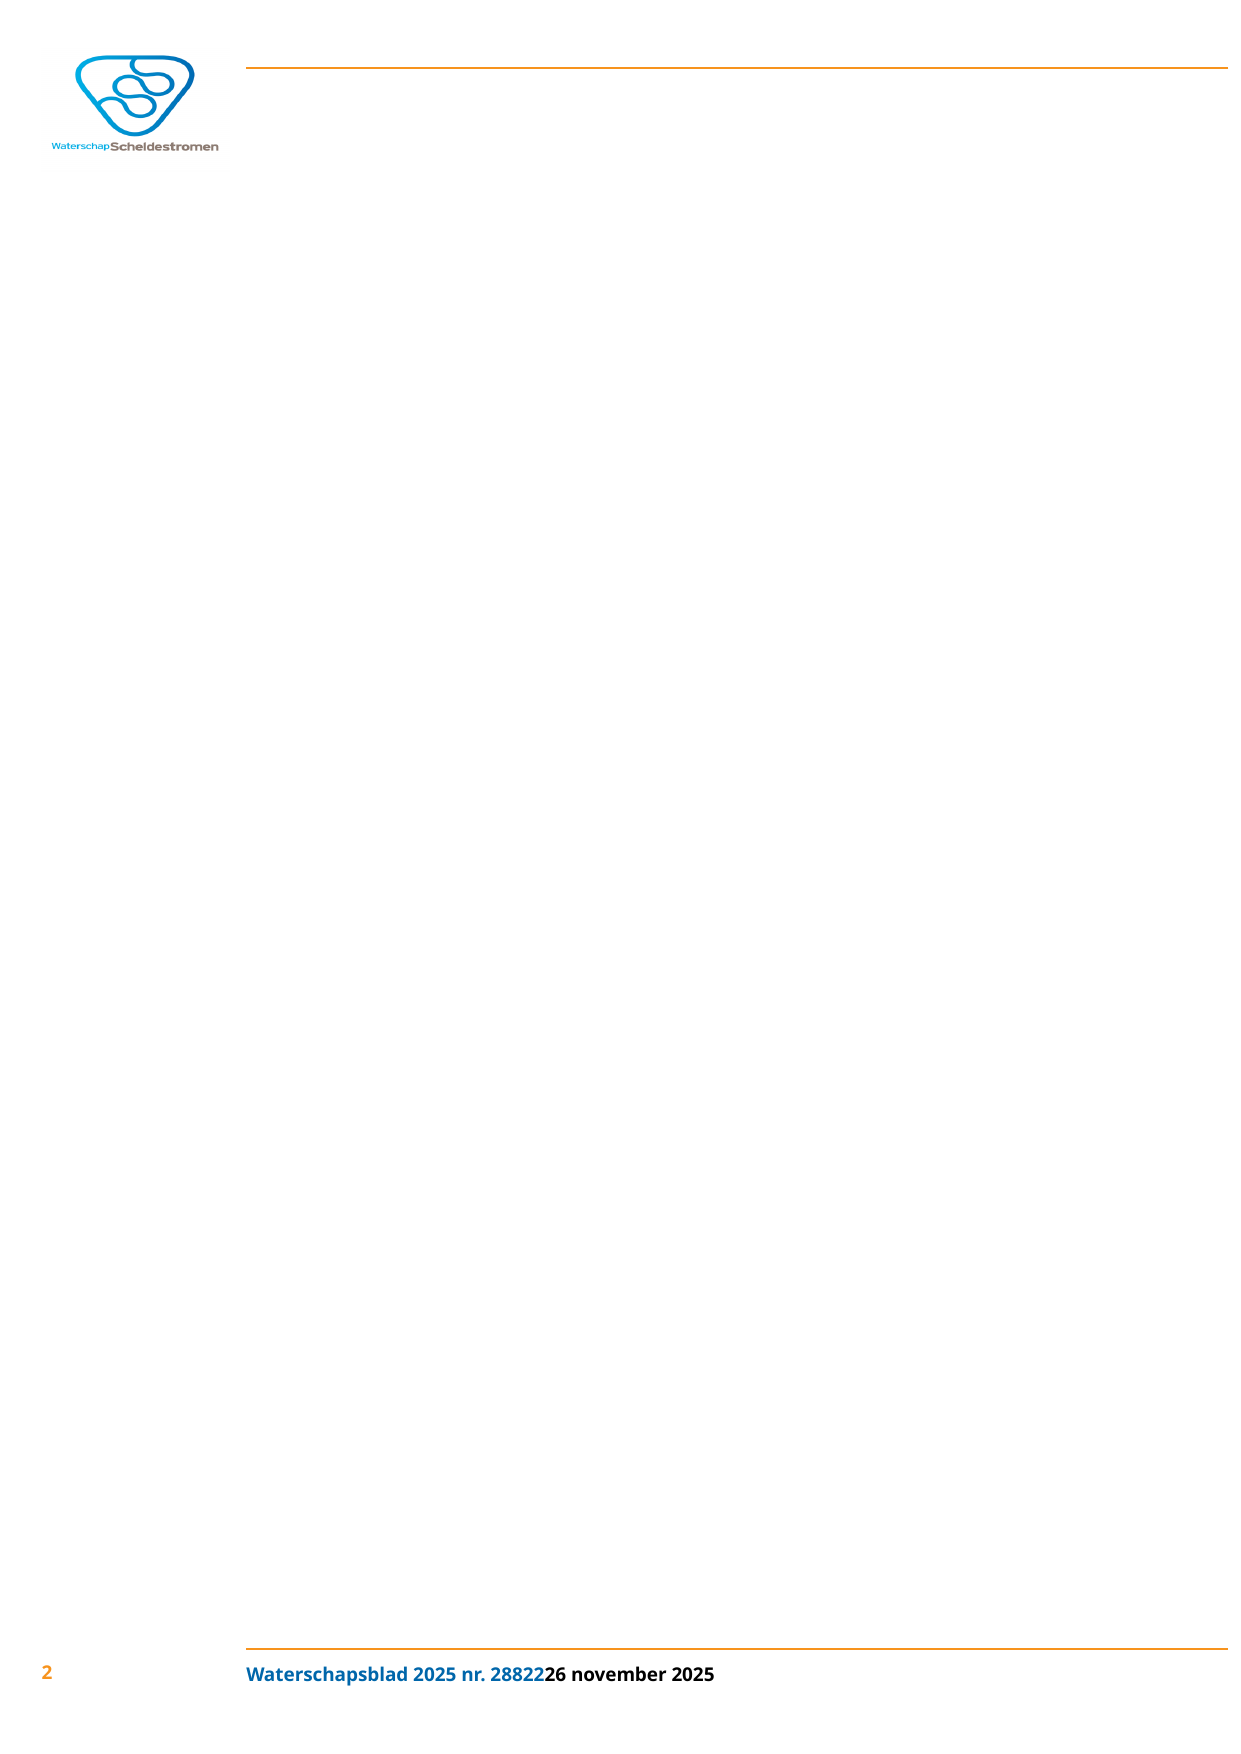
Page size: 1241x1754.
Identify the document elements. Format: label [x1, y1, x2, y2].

picture [41, 47, 231, 172]
